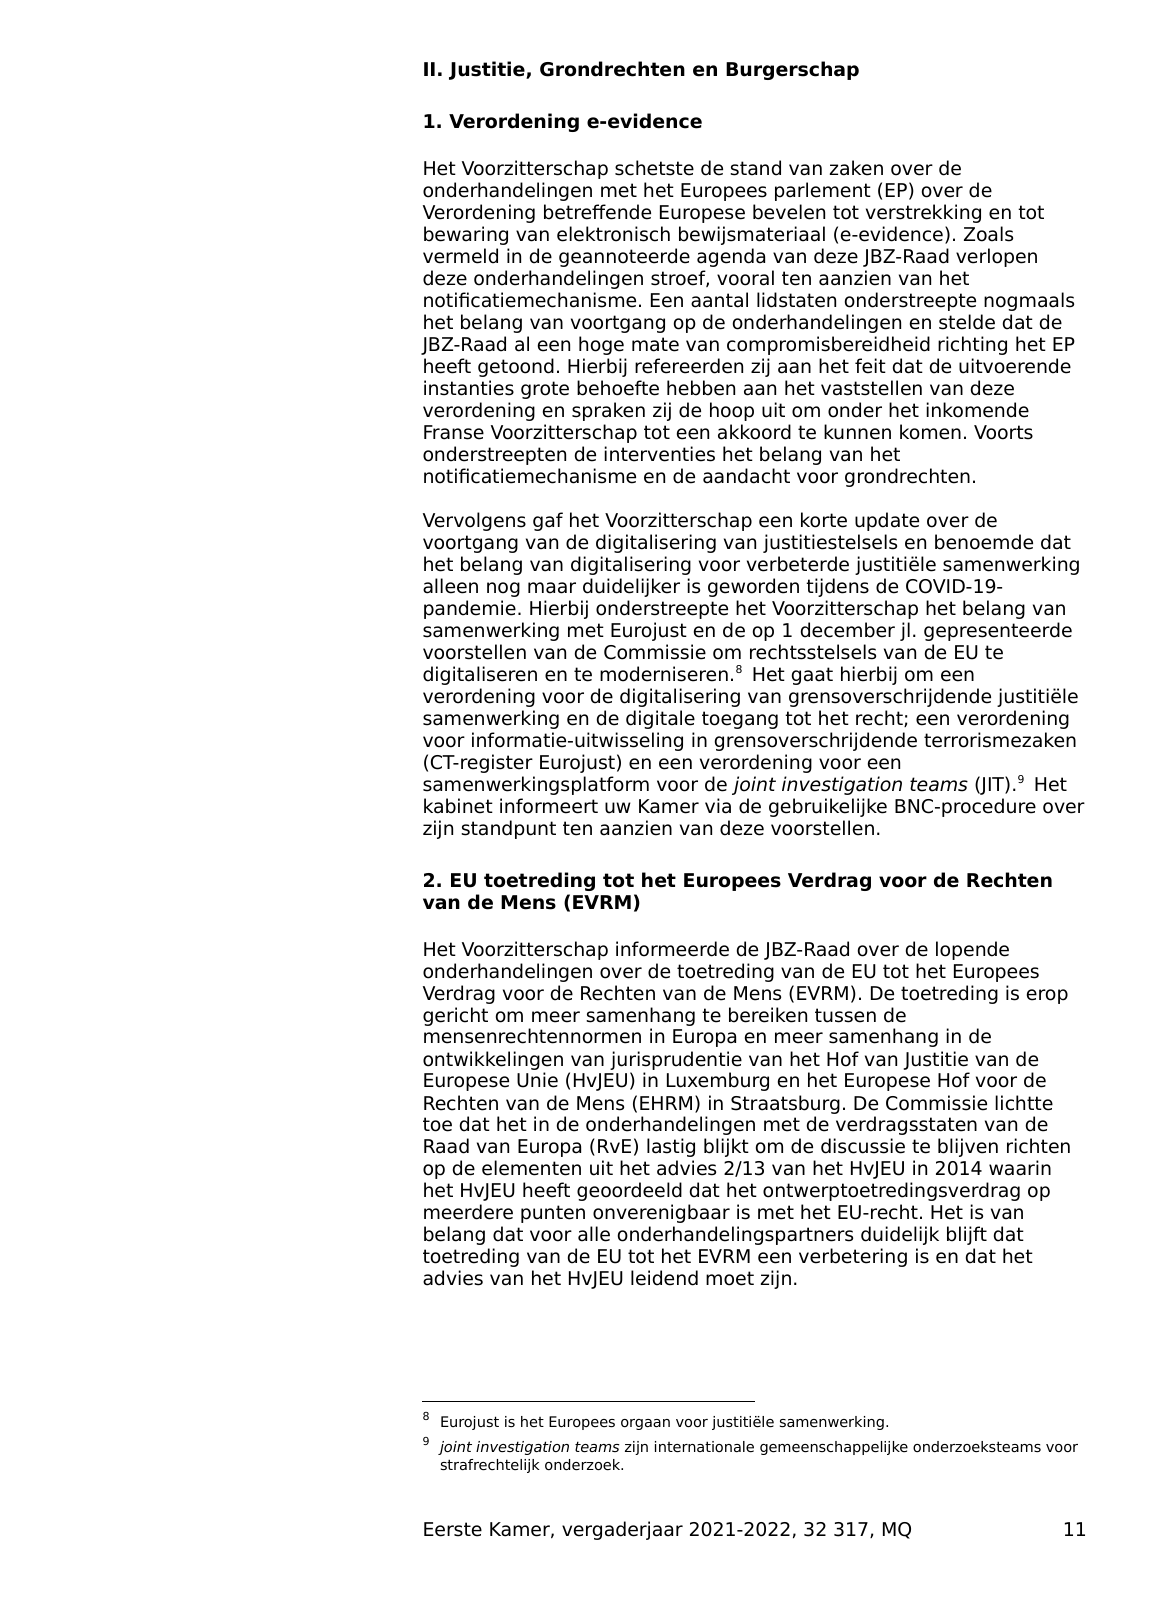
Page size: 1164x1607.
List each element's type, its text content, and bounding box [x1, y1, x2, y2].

text joint investigation teams zijn internationale gemeenschappelijke onderzoeksteams voor strafrechtelijk onderzoek. [422, 1435, 1087, 1474]
text Het Voorzitterschap informeerde de JBZ-Raad over de lopende onderhandelingen over de toetreding van de EU tot het Europees Verdrag voor de Rechten van de Mens (EVRM). De toetreding is erop gericht om meer samenhang te bereiken tussen de mensenrechtennormen in Europa en meer samenhang in de ontwikkelingen van jurisprudentie van het Hof van Justitie van de Europese Unie (HvJEU) in Luxemburg en het Europese Hof voor de Rechten van de Mens (EHRM) in Straatsburg. De Commissie lichtte toe dat het in de onderhandelingen met de verdragsstaten van de Raad van Europa (RvE) lastig blijkt om de discussie te blijven richten op de elementen uit het advies 2/13 van het HvJEU in 2014 waarin het HvJEU heeft geoordeeld dat het ontwerptoetredingsverdrag op meerdere punten onverenigbaar is met het EU-recht. Het is van belang dat voor alle onderhandelingspartners duidelijk blijft dat toetreding van de EU tot het EVRM een verbetering is en dat het advies van het HvJEU leidend moet zijn. [422, 938, 1087, 1290]
subtitle II. Justitie, Grondrechten en Burgerschap [422, 59, 1087, 81]
subtitle 2. EU toetreding tot het Europees Verdrag voor de Rechten van de Mens (EVRM) [422, 869, 1087, 913]
subtitle 1. Verordening e-evidence [422, 111, 1087, 133]
text Het Voorzitterschap schetste de stand van zaken over de onderhandelingen met het Europees parlement (EP) over de Verordening betreffende Europese bevelen tot verstrekking en tot bewaring van elektronisch bewijsmateriaal (e-evidence). Zoals vermeld in de geannoteerde agenda van deze JBZ-Raad verlopen deze onderhandelingen stroef, vooral ten aanzien van het notificatiemechanisme. Een aantal lidstaten onderstreepte nogmaals het belang van voortgang op de onderhandelingen en stelde dat de JBZ-Raad al een hoge mate van compromisbereidheid richting het EP heeft getoond. Hierbij refereerden zij aan het feit dat de uitvoerende instanties grote behoefte hebben aan het vaststellen van deze verordening en spraken zij de hoop uit om onder het inkomende Franse Voorzitterschap tot een akkoord te kunnen komen. Voorts onderstreepten de interventies het belang van het notificatiemechanisme en de aandacht voor grondrechten. [422, 158, 1087, 488]
text Eurojust is het Europees orgaan voor justitiële samenwerking. [422, 1410, 1087, 1432]
text Vervolgens gaf het Voorzitterschap een korte update over de voortgang van de digitalisering van justitiestelsels en benoemde dat het belang van digitalisering voor verbeterde justitiële samenwerking alleen nog maar duidelijker is geworden tijdens de COVID-19-pandemie. Hierbij onderstreepte het Voorzitterschap het belang van samenwerking met Eurojust en de op 1 december jl. gepresenteerde voorstellen van de Commissie om rechtsstelsels van de EU te digitaliseren en te moderniseren. Het gaat hierbij om een verordening voor de digitalisering van grensoverschrijdende justitiële samenwerking en de digitale toegang tot het recht; een verordening voor informatie-uitwisseling in grensoverschrijdende terrorismezaken (CT-register Eurojust) en een verordening voor een samenwerkingsplatform voor de joint investigation teams (JIT). Het kabinet informeert uw Kamer via de gebruikelijke BNC-procedure over zijn standpunt ten aanzien van deze voorstellen. [422, 510, 1087, 839]
